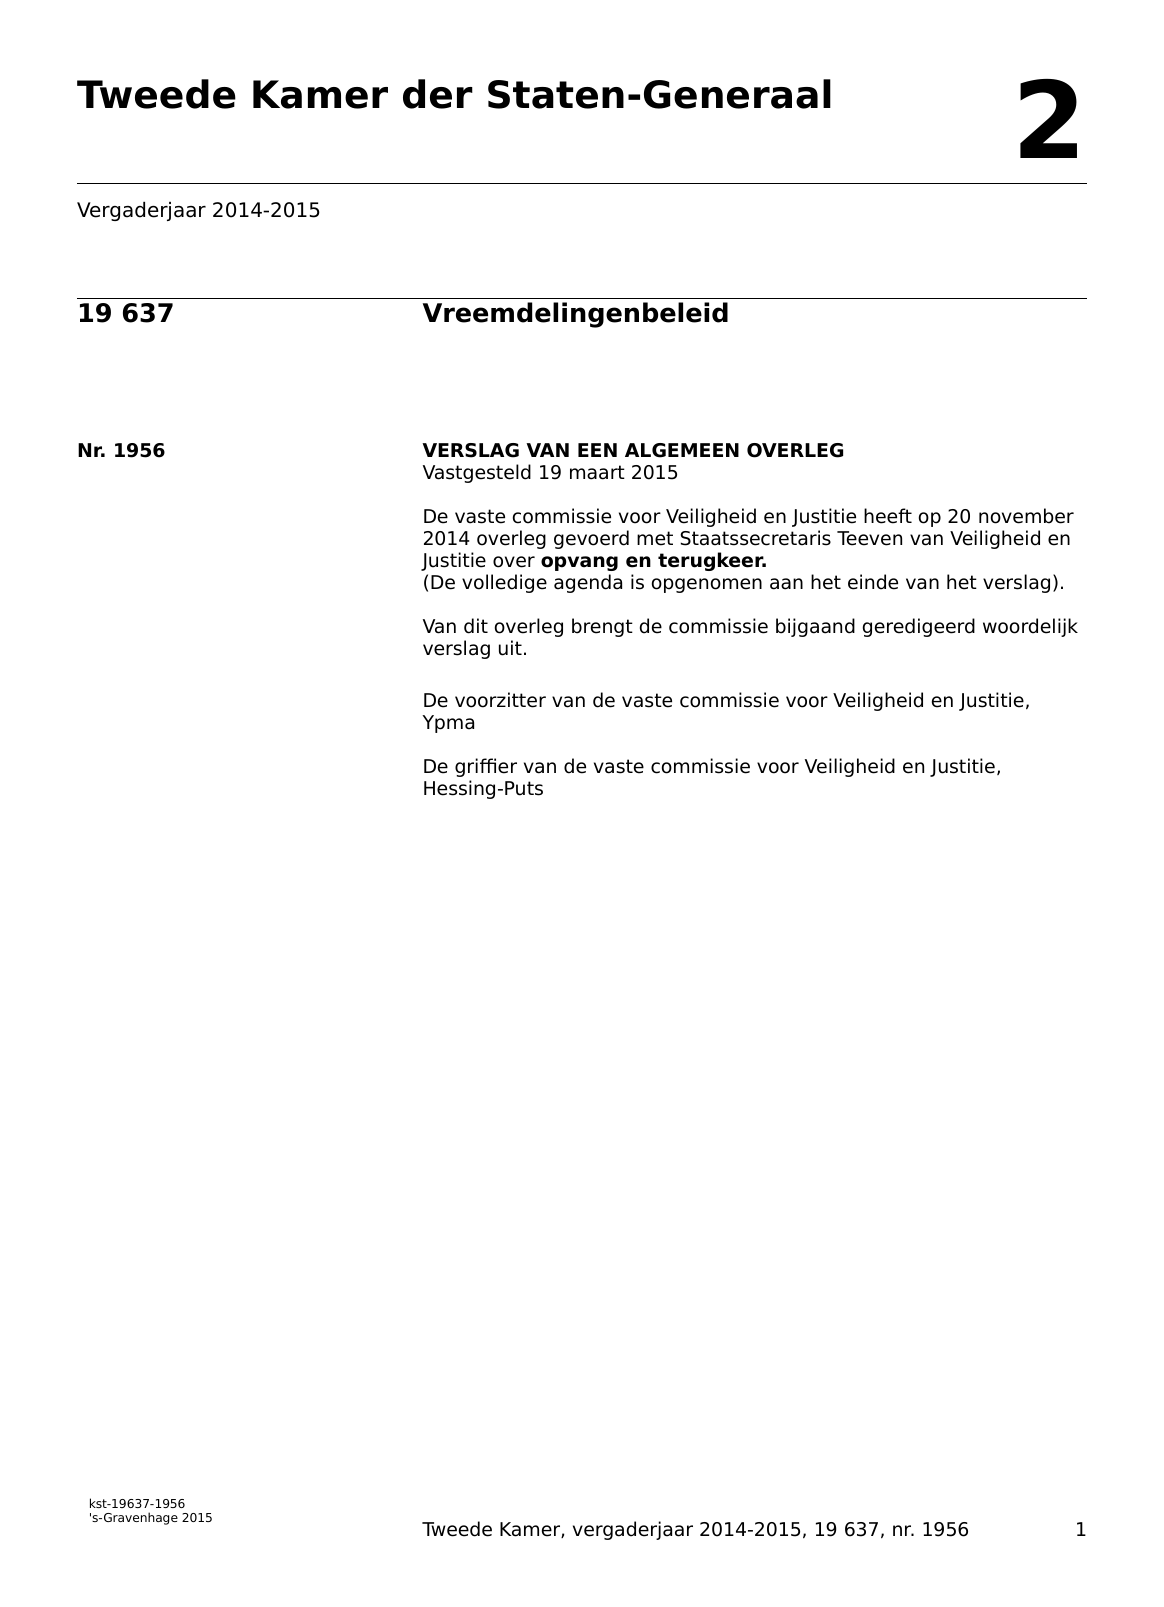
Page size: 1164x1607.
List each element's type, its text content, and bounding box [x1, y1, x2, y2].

text 's-Gravenhage 2015 [88, 1511, 323, 1525]
text De griffier van de vaste commissie voor Veiligheid en Justitie, Hessing-Puts [422, 756, 1087, 800]
table_header Tweede Kamer der Staten-Generaal [77, 59, 886, 183]
subtitle Nr. 1956 VERSLAG VAN EEN ALGEMEEN OVERLEG [77, 440, 1087, 462]
text kst-19637-1956 [88, 1497, 323, 1511]
table_cell Vergaderjaar 2014-2015 [77, 184, 1087, 298]
table_header 2 [886, 59, 1087, 183]
subtitle 19 637 Vreemdelingenbeleid [77, 299, 1087, 329]
text De vaste commissie voor Veiligheid en Justitie heeft op 20 november 2014 overleg gevoerd met Staatssecretaris Teeven van Veiligheid en Justitie over opvang en terugkeer. [422, 506, 1087, 572]
text Van dit overleg brengt de commissie bijgaand geredigeerd woordelijk verslag uit. [422, 616, 1087, 660]
text De voorzitter van de vaste commissie voor Veiligheid en Justitie, Ypma [422, 690, 1087, 734]
text Vastgesteld 19 maart 2015 [422, 462, 1087, 484]
text (De volledige agenda is opgenomen aan het einde van het verslag). [422, 572, 1087, 594]
